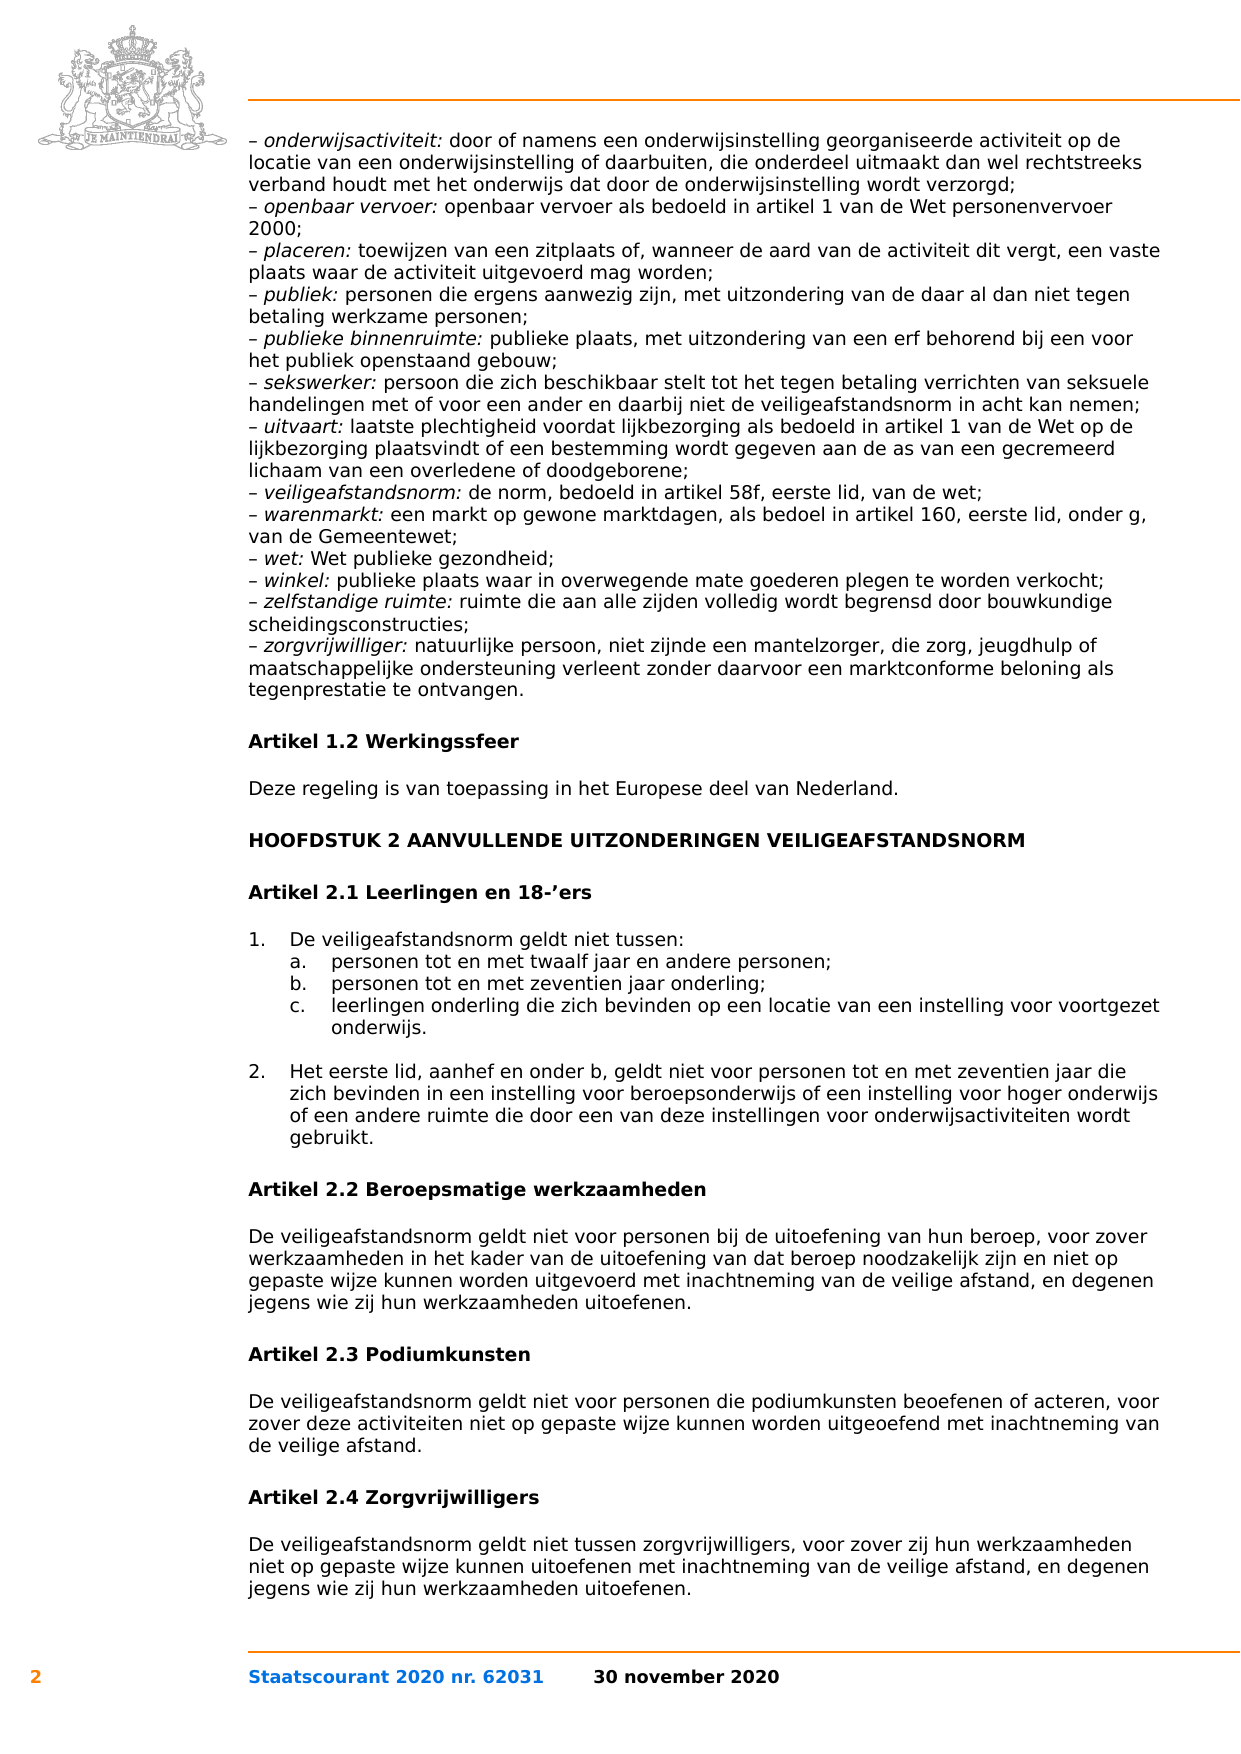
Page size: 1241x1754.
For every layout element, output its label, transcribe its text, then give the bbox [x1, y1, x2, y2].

text Deze regeling is van toepassing in het Europese deel van Nederland. [248, 778, 1163, 800]
text De veiligeafstandsnorm geldt niet voor personen bij de uitoefening van hun beroep, voor zover werkzaamheden in het kader van de uitoefening van dat beroep noodzakelijk zijn en niet op [248, 1226, 1163, 1270]
text a. personen tot en met twaalf jaar en andere personen; [289, 951, 1163, 973]
text – placeren: toewijzen van een zitplaats of, wanneer de aard van de activiteit dit vergt, een vaste plaats waar de activiteit uitgevoerd mag worden; [248, 240, 1163, 284]
text – zelfstandige ruimte: ruimte die aan alle zijden volledig wordt begrensd door bouwkundige scheidingsconstructies; [248, 591, 1163, 635]
text – wet: Wet publieke gezondheid; [248, 547, 1163, 569]
subtitle Artikel 2.4 Zorgvrijwilligers [248, 1487, 1163, 1509]
text – sekswerker: persoon die zich beschikbaar stelt tot het tegen betaling verrichten van seksuele handelingen met of voor een ander en daarbij niet de veiligeafstandsnorm in acht kan nemen; [248, 372, 1163, 416]
text gepaste wijze kunnen worden uitgevoerd met inachtneming van de veilige afstand, en degenen jegens wie zij hun werkzaamheden uitoefenen. [248, 1270, 1163, 1314]
text – openbaar vervoer: openbaar vervoer als bedoeld in artikel 1 van de Wet personenvervoer 2000; [248, 196, 1163, 240]
text De veiligeafstandsnorm geldt niet tussen zorgvrijwilligers, voor zover zij hun werkzaamheden niet op gepaste wijze kunnen uitoefenen met inachtneming van de veilige afstand, en degenen jegens wie zij hun werkzaamheden uitoefenen. [248, 1534, 1163, 1600]
text – zorgvrijwilliger: natuurlijke persoon, niet zijnde een mantelzorger, die zorg, jeugdhulp of maatschappelijke ondersteuning verleent zonder daarvoor een marktconforme beloning als tegenprestatie te ontvangen. [248, 635, 1163, 701]
text c. leerlingen onderling die zich bevinden op een locatie van een instelling voor voortgezet onderwijs. [289, 995, 1163, 1039]
text – publieke binnenruimte: publieke plaats, met uitzondering van een erf behorend bij een voor het publiek openstaand gebouw; [248, 328, 1163, 372]
subtitle Artikel 2.3 Podiumkunsten [248, 1344, 1163, 1366]
text – winkel: publieke plaats waar in overwegende mate goederen plegen te worden verkocht; [248, 569, 1163, 591]
picture [38, 25, 227, 150]
text 2. Het eerste lid, aanhef en onder b, geldt niet voor personen tot en met zeventien jaar die zich bevinden in een instelling voor beroepsonderwijs of een instelling voor hoger onderwijs of een andere ruimte die door een van deze instellingen voor onderwijsactiviteiten wordt gebruikt. [248, 1061, 1163, 1149]
subtitle Artikel 2.2 Beroepsmatige werkzaamheden [248, 1179, 1163, 1201]
text 1. De veiligeafstandsnorm geldt niet tussen: [248, 929, 1163, 951]
text De veiligeafstandsnorm geldt niet voor personen die podiumkunsten beoefenen of acteren, voor zover deze activiteiten niet op gepaste wijze kunnen worden uitgeoefend met inachtneming van de veilige afstand. [248, 1391, 1163, 1457]
text b. personen tot en met zeventien jaar onderling; [289, 973, 1163, 995]
text – veiligeafstandsnorm: de norm, bedoeld in artikel 58f, eerste lid, van de wet; [248, 482, 1163, 503]
text – warenmarkt: een markt op gewone marktdagen, als bedoel in artikel 160, eerste lid, onder g, van de Gemeentewet; [248, 503, 1163, 547]
text – onderwijsactiviteit: door of namens een onderwijsinstelling georganiseerde activiteit op de locatie van een onderwijsinstelling of daarbuiten, die onderdeel uitmaakt dan wel rechtstreeks verband houdt met het onderwijs dat door de onderwijsinstelling wordt verzorgd; [248, 130, 1163, 196]
text – uitvaart: laatste plechtigheid voordat lijkbezorging als bedoeld in artikel 1 van de Wet op de lijkbezorging plaatsvindt of een bestemming wordt gegeven aan de as van een gecremeerd lichaam van een overledene of doodgeborene; [248, 416, 1163, 482]
subtitle Artikel 2.1 Leerlingen en 18-’ers [248, 882, 1163, 904]
text – publiek: personen die ergens aanwezig zijn, met uitzondering van de daar al dan niet tegen betaling werkzame personen; [248, 284, 1163, 328]
subtitle HOOFDSTUK 2 AANVULLENDE UITZONDERINGEN VEILIGEAFSTANDSNORM [248, 830, 1163, 852]
subtitle Artikel 1.2 Werkingssfeer [248, 731, 1163, 753]
